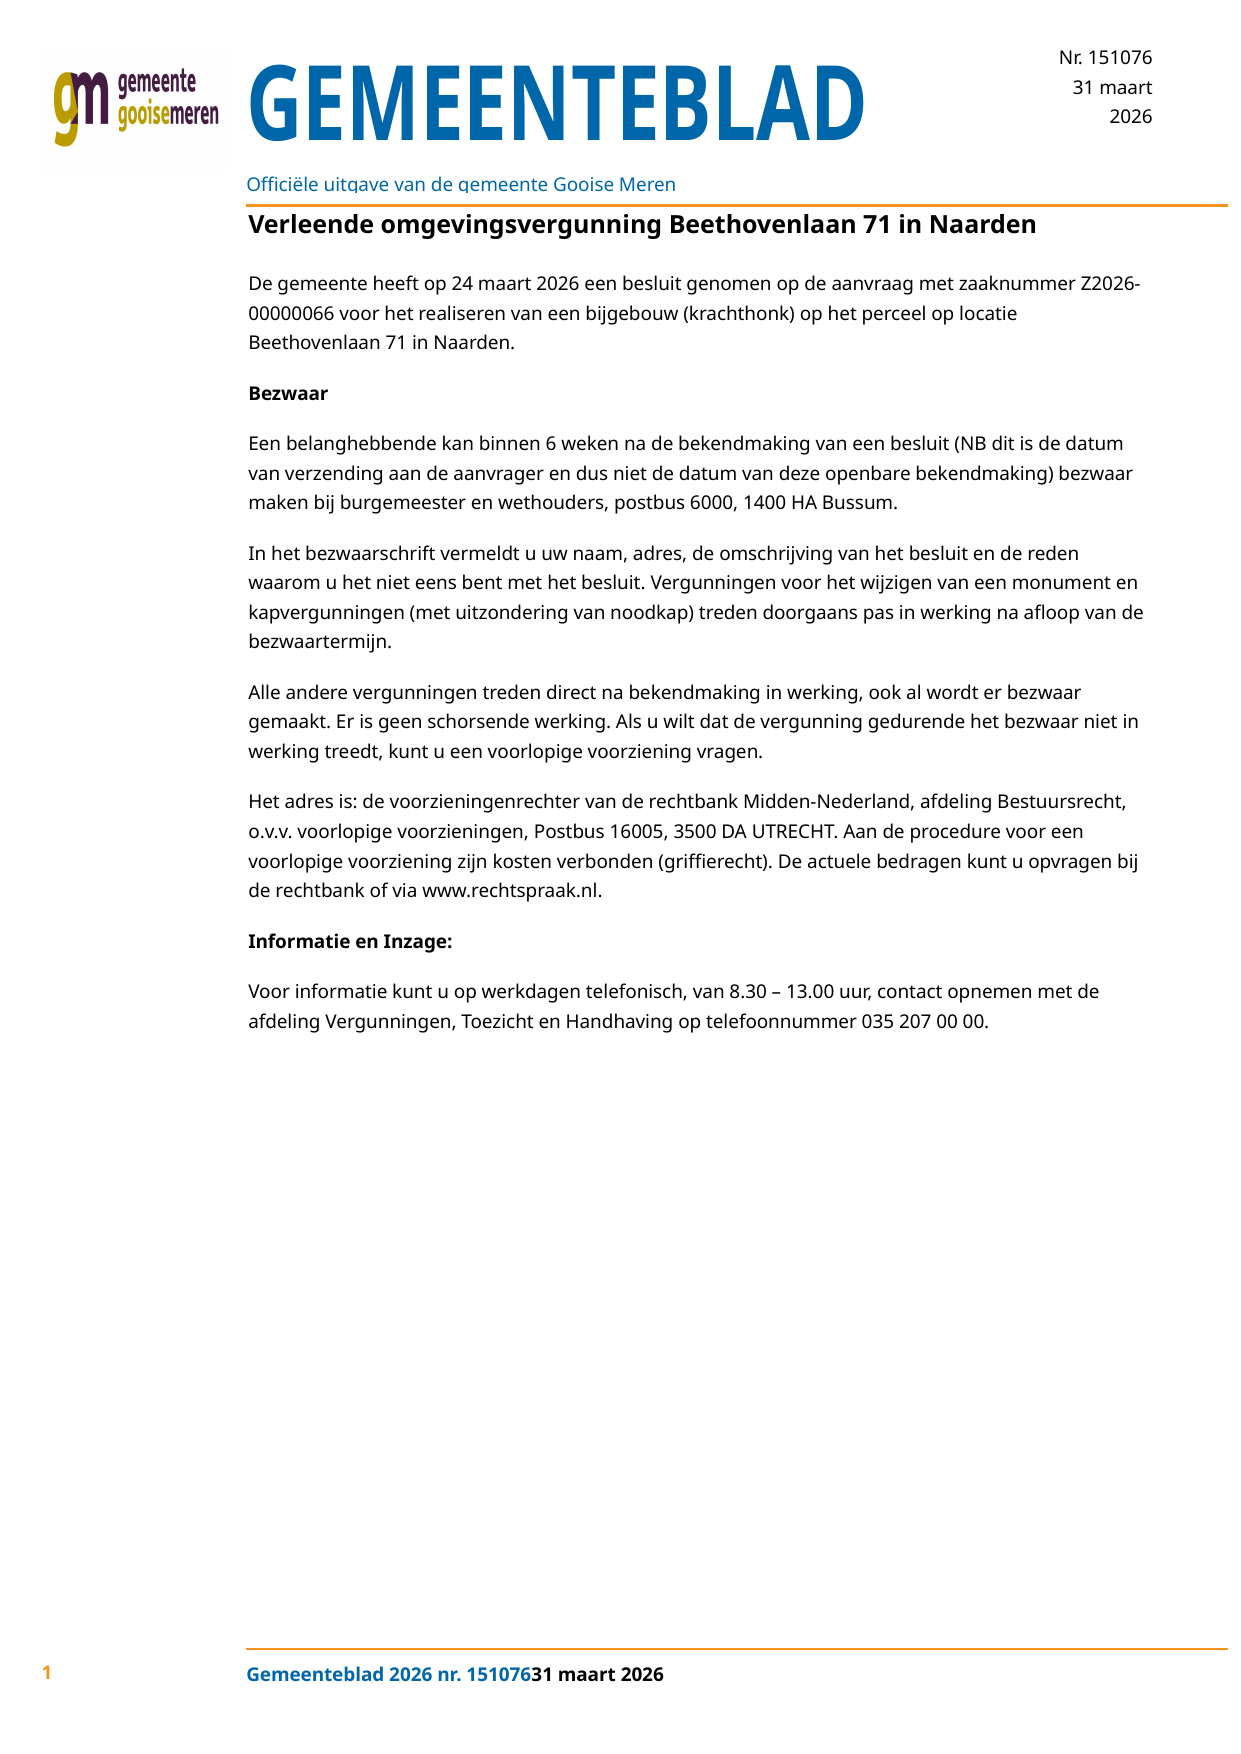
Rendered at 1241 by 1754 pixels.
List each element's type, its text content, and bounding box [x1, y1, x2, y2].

text Het adres is: de voorzieningenrechter van de rechtbank Midden-Nederland, afdeling Bestuursrecht, o.v.v. voorlopige voorzieningen, Postbus 16005, 3500 DA UTRECHT. Aan de procedure voor een voorlopige voorziening zijn kosten verbonden (griffierecht). De actuele bedragen kunt u opvragen bij de rechtbank of via www.rechtspraak.nl. [248, 789, 1152, 903]
text In het bezwaarschrift vermeldt u uw naam, adres, de omschrijving van het besluit en de reden waarom u het niet eens bent met het besluit. Vergunningen voor het wijzigen van een monument en kapvergunningen (met uitzondering van noodkap) treden doorgaans pas in werking na afloop van de bezwaartermijn. [248, 540, 1152, 654]
text Verleende omgevingsvergunning Beethovenlaan 71 in Naarden [248, 207, 1152, 241]
text Alle andere vergunningen treden direct na bekendmaking in werking, ook al wordt er bezwaar gemaakt. Er is geen schorsende werking. Als u wilt dat de vergunning gedurende het bezwaar niet in werking treedt, kunt u een voorlopige voorziening vragen. [248, 679, 1152, 764]
picture [41, 47, 231, 172]
text Een belanghebbende kan binnen 6 weken na de bekendmaking van een besluit (NB dit is de datum van verzending aan de aanvrager en dus niet de datum van deze openbare bekendmaking) bezwaar maken bij burgemeester en wethouders, postbus 6000, 1400 HA Bussum. [248, 430, 1152, 515]
text Informatie en Inzage: [248, 928, 1152, 953]
text De gemeente heeft op 24 maart 2026 een besluit genomen op de aanvraag met zaaknummer Z2026-00000066 voor het realiseren van een bijgebouw (krachthonk) op het perceel op locatie Beethovenlaan 71 in Naarden. [248, 270, 1152, 355]
text Voor informatie kunt u op werkdagen telefonisch, van 8.30 – 13.00 uur, contact opnemen met de afdeling Vergunningen, Toezicht en Handhaving op telefoonnummer 035 207 00 00. [248, 978, 1152, 1033]
text Bezwaar [248, 380, 1152, 406]
